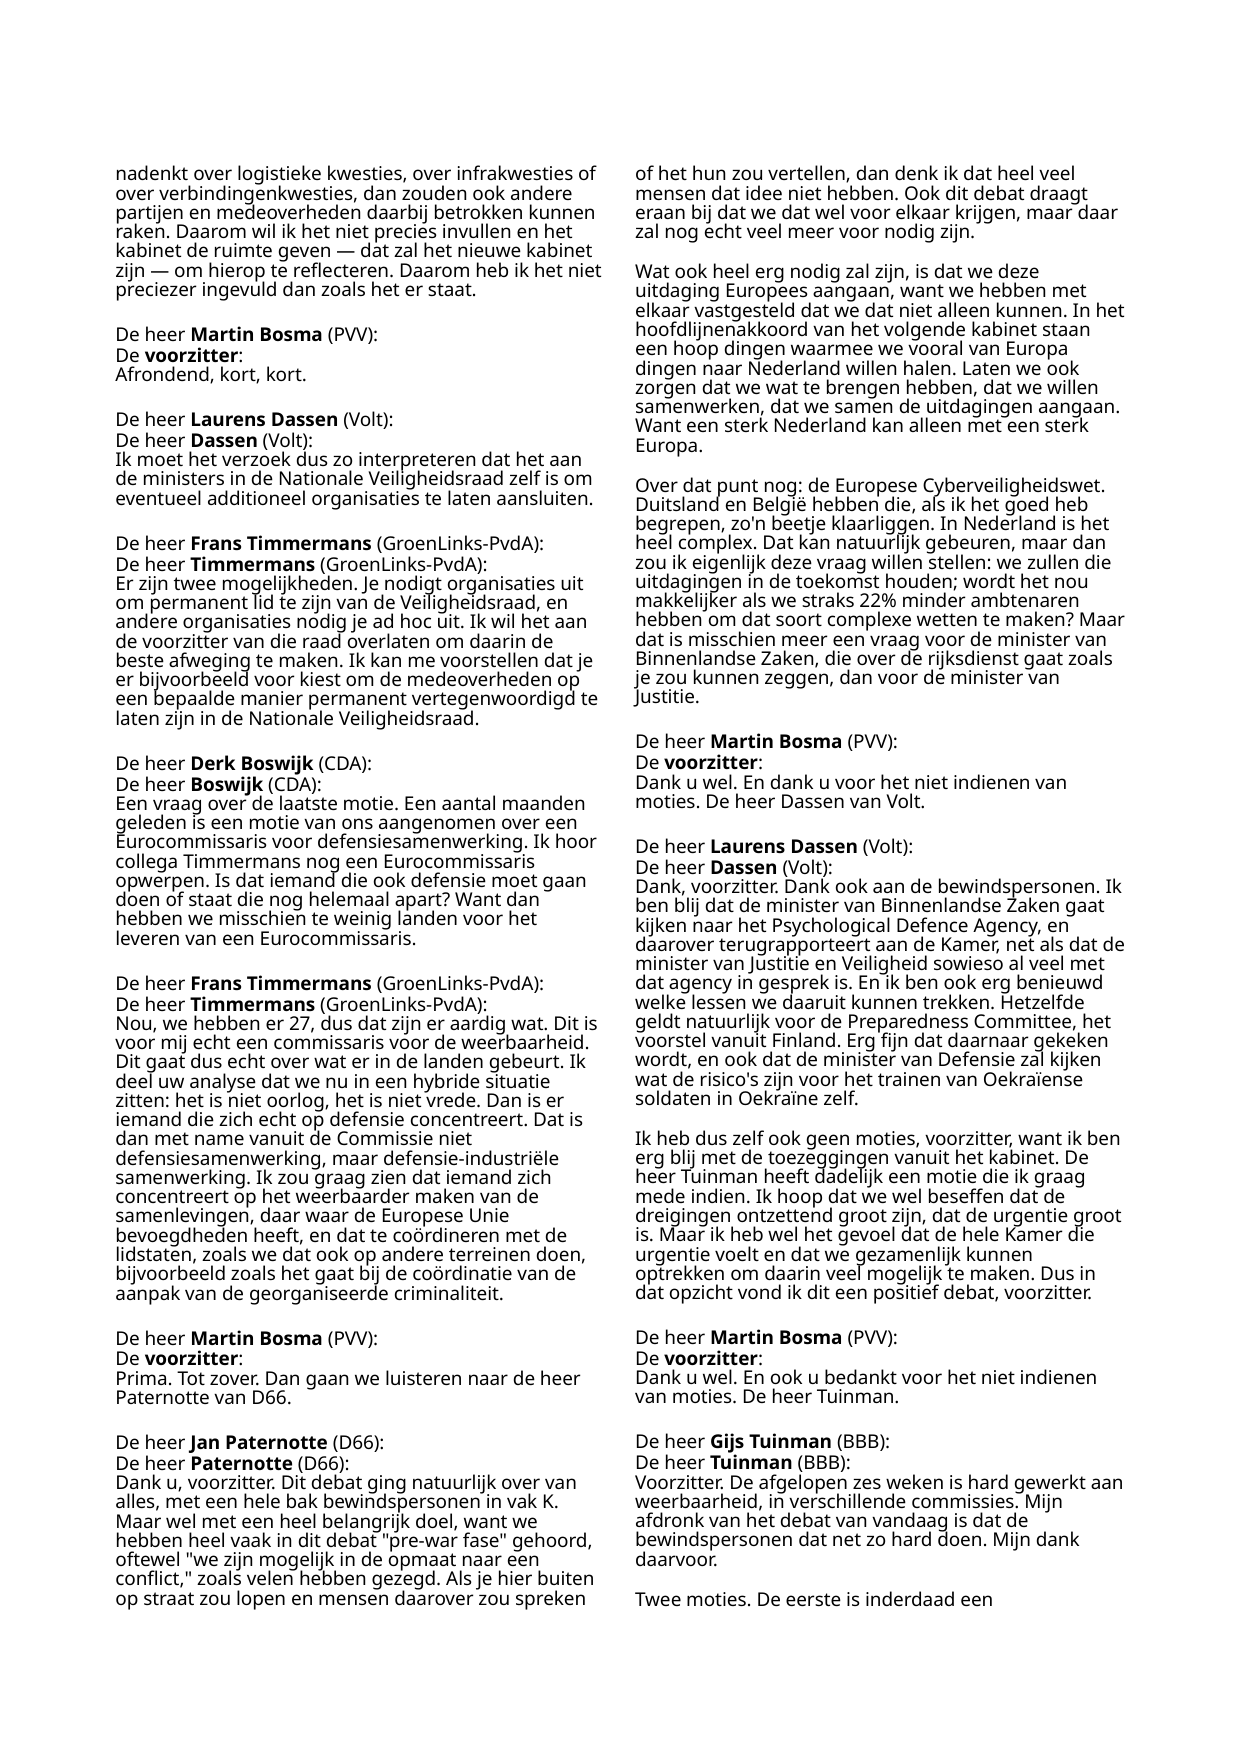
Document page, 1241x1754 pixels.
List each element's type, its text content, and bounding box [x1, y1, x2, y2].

text De heer Timmermans (GroenLinks-PvdA): [115, 996, 605, 1015]
text De heer Laurens Dassen (Volt): [635, 833, 1125, 859]
text De voorzitter: [635, 754, 1125, 774]
text Afrondend, kort, kort. [115, 366, 605, 385]
text nadenkt over logistieke kwesties, over infrakwesties of over verbindingenkwesties, dan zouden ook andere partijen en medeoverheden daarbij betrokken kunnen raken. Daarom wil ik het niet precies invullen en het kabinet de ruimte geven — dat zal het nieuwe kabinet zijn — om hierop te reflecteren. Daarom heb ik het niet preciezer ingevuld dan zoals het er staat. [115, 165, 605, 300]
text De heer Laurens Dassen (Volt): [115, 406, 605, 432]
text De heer Frans Timmermans (GroenLinks-PvdA): [115, 530, 605, 556]
text Een vraag over de laatste motie. Een aantal maanden geleden is een motie van ons aangenomen over een Eurocommissaris voor defensiesamenwerking. Ik hoor collega Timmermans nog een Eurocommissaris opwerpen. Is dat iemand die ook defensie moet gaan doen of staat die nog helemaal apart? Want dan hebben we misschien te weinig landen voor het leveren van een Eurocommissaris. [115, 795, 605, 949]
text De voorzitter: [635, 1350, 1125, 1369]
text Prima. Tot zover. Dan gaan we luisteren naar de heer Paternotte van D66. [115, 1370, 605, 1408]
text De voorzitter: [115, 347, 605, 366]
text Wat ook heel erg nodig zal zijn, is dat we deze uitdaging Europees aangaan, want we hebben met elkaar vastgesteld dat we dat niet alleen kunnen. In het hoofdlijnenakkoord van het volgende kabinet staan een hoop dingen waarmee we vooral van Europa dingen naar Nederland willen halen. Laten we ook zorgen dat we wat te brengen hebben, dat we willen samenwerken, dat we samen de uitdagingen aangaan. Want een sterk Nederland kan alleen met een sterk Europa. [635, 263, 1125, 456]
text De heer Tuinman (BBB): [635, 1454, 1125, 1474]
text Voorzitter. De afgelopen zes weken is hard gewerkt aan weerbaarheid, in verschillende commissies. Mijn afdronk van het debat van vandaag is dat de bewindspersonen dat net zo hard doen. Mijn dank daarvoor. [635, 1474, 1125, 1570]
text De heer Martin Bosma (PVV): [635, 729, 1125, 754]
text Dank, voorzitter. Dank ook aan de bewindspersonen. Ik ben blij dat de minister van Binnenlandse Zaken gaat kijken naar het Psychological Defence Agency, en daarover terugrapporteert aan de Kamer, net als dat de minister van Justitie en Veiligheid sowieso al veel met dat agency in gesprek is. En ik ben ook erg benieuwd welke lessen we daaruit kunnen trekken. Hetzelfde geldt natuurlijk voor de Preparedness Committee, het voorstel vanuit Finland. Erg fijn dat daarnaar gekeken wordt, en ook dat de minister van Defensie zal kijken wat de risico's zijn voor het trainen van Oekraïense soldaten in Oekraïne zelf. [635, 878, 1125, 1109]
text Over dat punt nog: de Europese Cyberveiligheidswet. Duitsland en België hebben die, als ik het goed heb begrepen, zo'n beetje klaarliggen. In Nederland is het heel complex. Dat kan natuurlijk gebeuren, maar dan zou ik eigenlijk deze vraag willen stellen: we zullen die uitdagingen in de toekomst houden; wordt het nou makkelijker als we straks 22% minder ambtenaren hebben om dat soort complexe wetten te maken? Maar dat is misschien meer een vraag voor de minister van Binnenlandse Zaken, die over de rijksdienst gaat zoals je zou kunnen zeggen, dan voor de minister van Justitie. [635, 477, 1125, 708]
text De heer Martin Bosma (PVV): [635, 1324, 1125, 1350]
text De heer Dassen (Volt): [115, 432, 605, 451]
text De heer Frans Timmermans (GroenLinks-PvdA): [115, 970, 605, 996]
text Nou, we hebben er 27, dus dat zijn er aardig wat. Dit is voor mij echt een commissaris voor de weerbaarheid. Dit gaat dus echt over wat er in de landen gebeurt. Ik deel uw analyse dat we nu in een hybride situatie zitten: het is niet oorlog, het is niet vrede. Dan is er iemand die zich echt op defensie concentreert. Dat is dan met name vanuit de Commissie niet defensiesamenwerking, maar defensie-industriële samenwerking. Ik zou graag zien dat iemand zich concentreert op het weerbaarder maken van de samenlevingen, daar waar de Europese Unie bevoegdheden heeft, en dat te coördineren met de lidstaten, zoals we dat ook op andere terreinen doen, bijvoorbeeld zoals het gaat bij de coördinatie van de aanpak van de georganiseerde criminaliteit. [115, 1015, 605, 1304]
text of het hun zou vertellen, dan denk ik dat heel veel mensen dat idee niet hebben. Ook dit debat draagt eraan bij dat we dat wel voor elkaar krijgen, maar daar zal nog echt veel meer voor nodig zijn. [635, 165, 1125, 242]
text De heer Gijs Tuinman (BBB): [635, 1429, 1125, 1454]
text De heer Martin Bosma (PVV): [115, 1325, 605, 1350]
text Dank u wel. En dank u voor het niet indienen van moties. De heer Dassen van Volt. [635, 774, 1125, 812]
text Twee moties. De eerste is inderdaad een [635, 1591, 1125, 1610]
text De heer Jan Paternotte (D66): [115, 1429, 605, 1455]
text De heer Derk Boswijk (CDA): [115, 750, 605, 776]
text De heer Dassen (Volt): [635, 859, 1125, 878]
text Dank u, voorzitter. Dit debat ging natuurlijk over van alles, met een hele bak bewindspersonen in vak K. Maar wel met een heel belangrijk doel, want we hebben heel vaak in dit debat "pre-war fase" gehoord, oftewel "we zijn mogelijk in de opmaat naar een conflict," zoals velen hebben gezegd. Als je hier buiten op straat zou lopen en mensen daarover zou spreken [115, 1474, 605, 1609]
text Ik heb dus zelf ook geen moties, voorzitter, want ik ben erg blij met de toezeggingen vanuit het kabinet. De heer Tuinman heeft dadelijk een motie die ik graag mede indien. Ik hoop dat we wel beseffen dat de dreigingen ontzettend groot zijn, dat de urgentie groot is. Maar ik heb wel het gevoel dat de hele Kamer die urgentie voelt en dat we gezamenlijk kunnen optrekken om daarin veel mogelijk te maken. Dus in dat opzicht vond ik dit een positief debat, voorzitter. [635, 1130, 1125, 1303]
text Ik moet het verzoek dus zo interpreteren dat het aan de ministers in de Nationale Veiligheidsraad zelf is om eventueel additioneel organisaties te laten aansluiten. [115, 451, 605, 509]
text De heer Boswijk (CDA): [115, 776, 605, 795]
text De voorzitter: [115, 1350, 605, 1370]
text De heer Paternotte (D66): [115, 1455, 605, 1474]
text De heer Martin Bosma (PVV): [115, 321, 605, 347]
text Dank u wel. En ook u bedankt voor het niet indienen van moties. De heer Tuinman. [635, 1369, 1125, 1408]
text De heer Timmermans (GroenLinks-PvdA): [115, 556, 605, 575]
text Er zijn twee mogelijkheden. Je nodigt organisaties uit om permanent lid te zijn van de Veiligheidsraad, en andere organisaties nodig je ad hoc uit. Ik wil het aan de voorzitter van die raad overlaten om daarin de beste afweging te maken. Ik kan me voorstellen dat je er bijvoorbeeld voor kiest om de medeoverheden op een bepaalde manier permanent vertegenwoordigd te laten zijn in de Nationale Veiligheidsraad. [115, 575, 605, 729]
